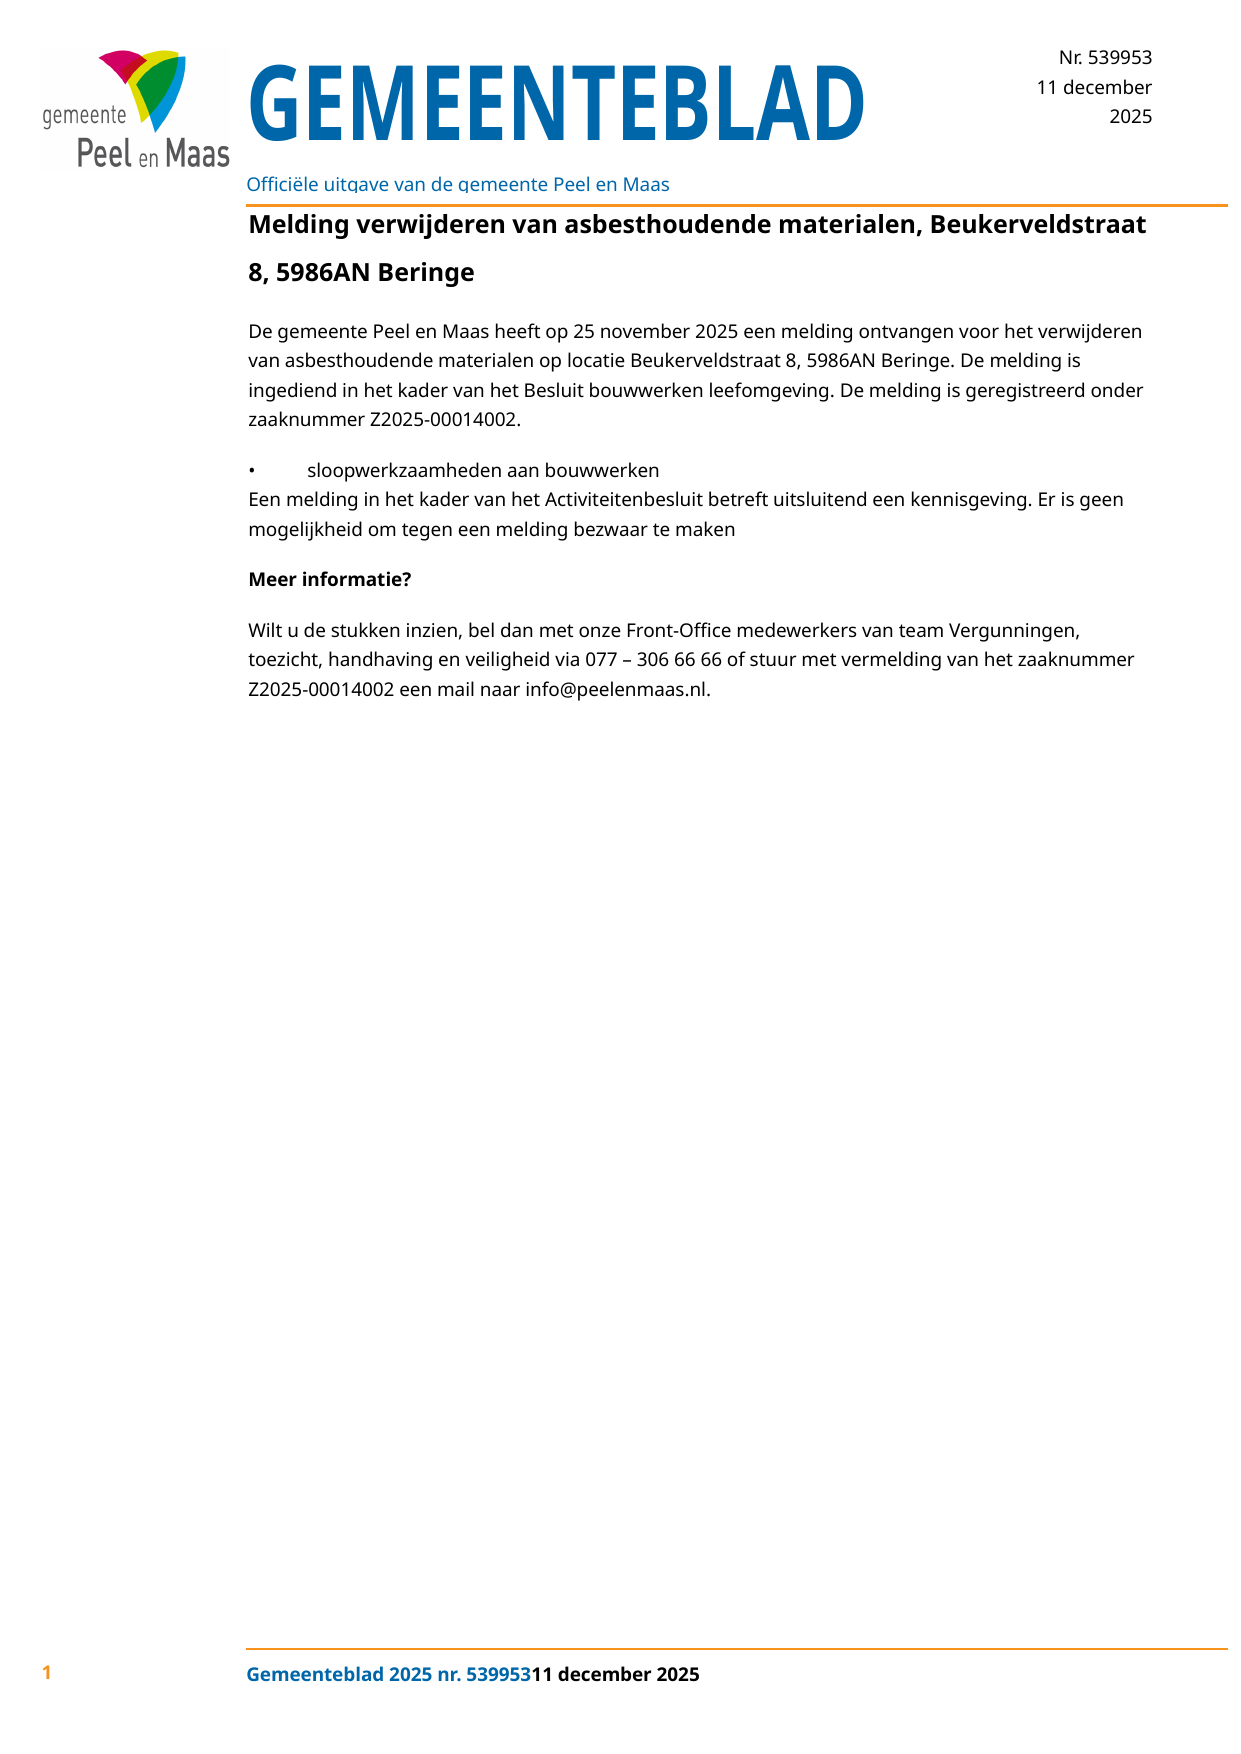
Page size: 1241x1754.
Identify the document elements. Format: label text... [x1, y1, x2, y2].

picture [41, 47, 231, 172]
text De gemeente Peel en Maas heeft op 25 november 2025 een melding ontvangen voor het verwijderen van asbesthoudende materialen op locatie Beukerveldstraat 8, 5986AN Beringe. De melding is ingediend in het kader van het Besluit bouwwerken leefomgeving. De melding is geregistreerd onder zaaknummer Z2025-00014002. [248, 318, 1152, 432]
text Meer informatie? [248, 567, 1152, 592]
text Melding verwijderen van asbesthoudende materialen, Beukerveldstraat 8, 5986AN Beringe [248, 207, 1152, 288]
text Wilt u de stukken inzien, bel dan met onze Front-Office medewerkers van team Vergunningen, toezicht, handhaving en veiligheid via 077 – 306 66 66 of stuur met vermelding van het zaaknummer Z2025-00014002 een mail naar info@peelenmaas.nl. [248, 617, 1152, 702]
list sloopwerkzaamheden aan bouwwerken [248, 457, 1152, 483]
text Een melding in het kader van het Activiteitenbesluit betreft uitsluitend een kennisgeving. Er is geen mogelijkheid om tegen een melding bezwaar te maken [248, 487, 1152, 542]
